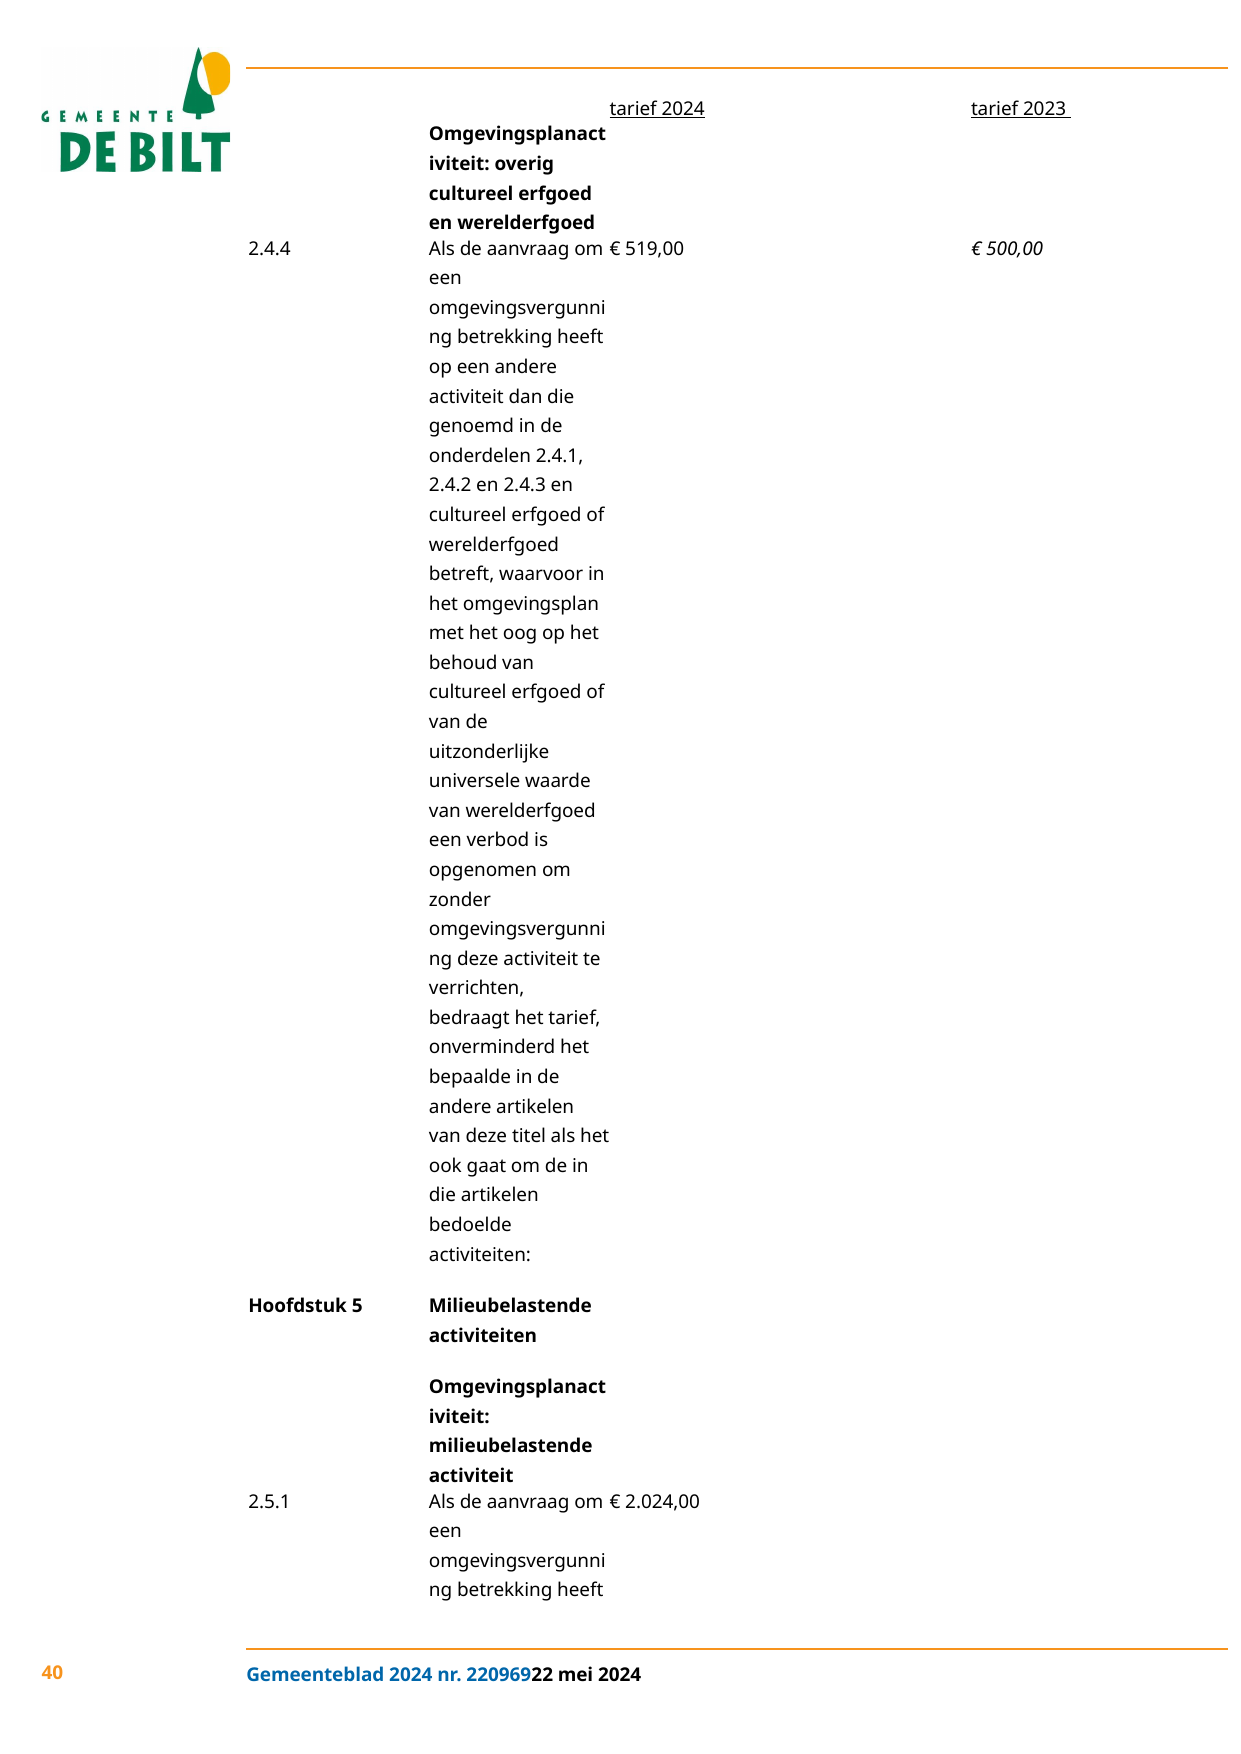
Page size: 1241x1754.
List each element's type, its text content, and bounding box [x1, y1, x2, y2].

table_header [248, 95, 429, 121]
table_cell [609, 121, 971, 235]
table_cell € 2.024,00 [609, 1488, 971, 1602]
table_cell [248, 1348, 429, 1373]
table_cell [429, 1348, 609, 1373]
table_cell [609, 1373, 971, 1488]
table_cell [609, 1348, 971, 1373]
table_cell [429, 1267, 609, 1292]
table_cell [248, 121, 429, 235]
table_cell [609, 1292, 971, 1348]
table_cell Als de aanvraag om een omgevingsvergunning betrekking heeft op een andere activiteit dan die genoemd in de onderdelen 2.4.1, 2.4.2 en 2.4.3 en cultureel erfgoed of werelderfgoed betreft, waarvoor in het omgevingsplan met het oog op het behoud van cultureel erfgoed of van de uitzonderlijke universele waarde van werelderfgoed een verbod is opgenomen om zonder omgevingsvergunning deze activiteit te verrichten, bedraagt het tarief, onverminderd het bepaalde in de andere artikelen van deze titel als het ook gaat om de in die artikelen bedoelde activiteiten: [429, 235, 609, 1267]
table_cell [248, 1267, 429, 1292]
table_header tarief 2024 [609, 95, 971, 121]
table_cell Omgevingsplanactiviteit: milieubelastende activiteit [429, 1373, 609, 1488]
table_cell [971, 1488, 1152, 1602]
table_cell [971, 1292, 1152, 1348]
table_cell Als de aanvraag om een omgevingsvergunning betrekking heeft [429, 1488, 609, 1602]
table_cell Hoofdstuk 5 [248, 1292, 429, 1348]
picture [41, 47, 231, 172]
table_cell [971, 1267, 1152, 1292]
table_cell [609, 1267, 971, 1292]
table_cell € 519,00 [609, 235, 971, 1267]
table_header [429, 95, 609, 121]
table_cell 2.5.1 [248, 1488, 429, 1602]
table_cell [971, 1373, 1152, 1488]
table_cell Milieubelastende activiteiten [429, 1292, 609, 1348]
table_cell € 500,00 [971, 235, 1152, 1267]
table_cell [971, 121, 1152, 235]
table_cell [248, 1373, 429, 1488]
table_cell 2.4.4 [248, 235, 429, 1267]
table_cell Omgevingsplanactiviteit: overig cultureel erfgoed en werelderfgoed [429, 121, 609, 235]
table_header tarief 2023 [971, 95, 1152, 121]
table_cell [971, 1348, 1152, 1373]
